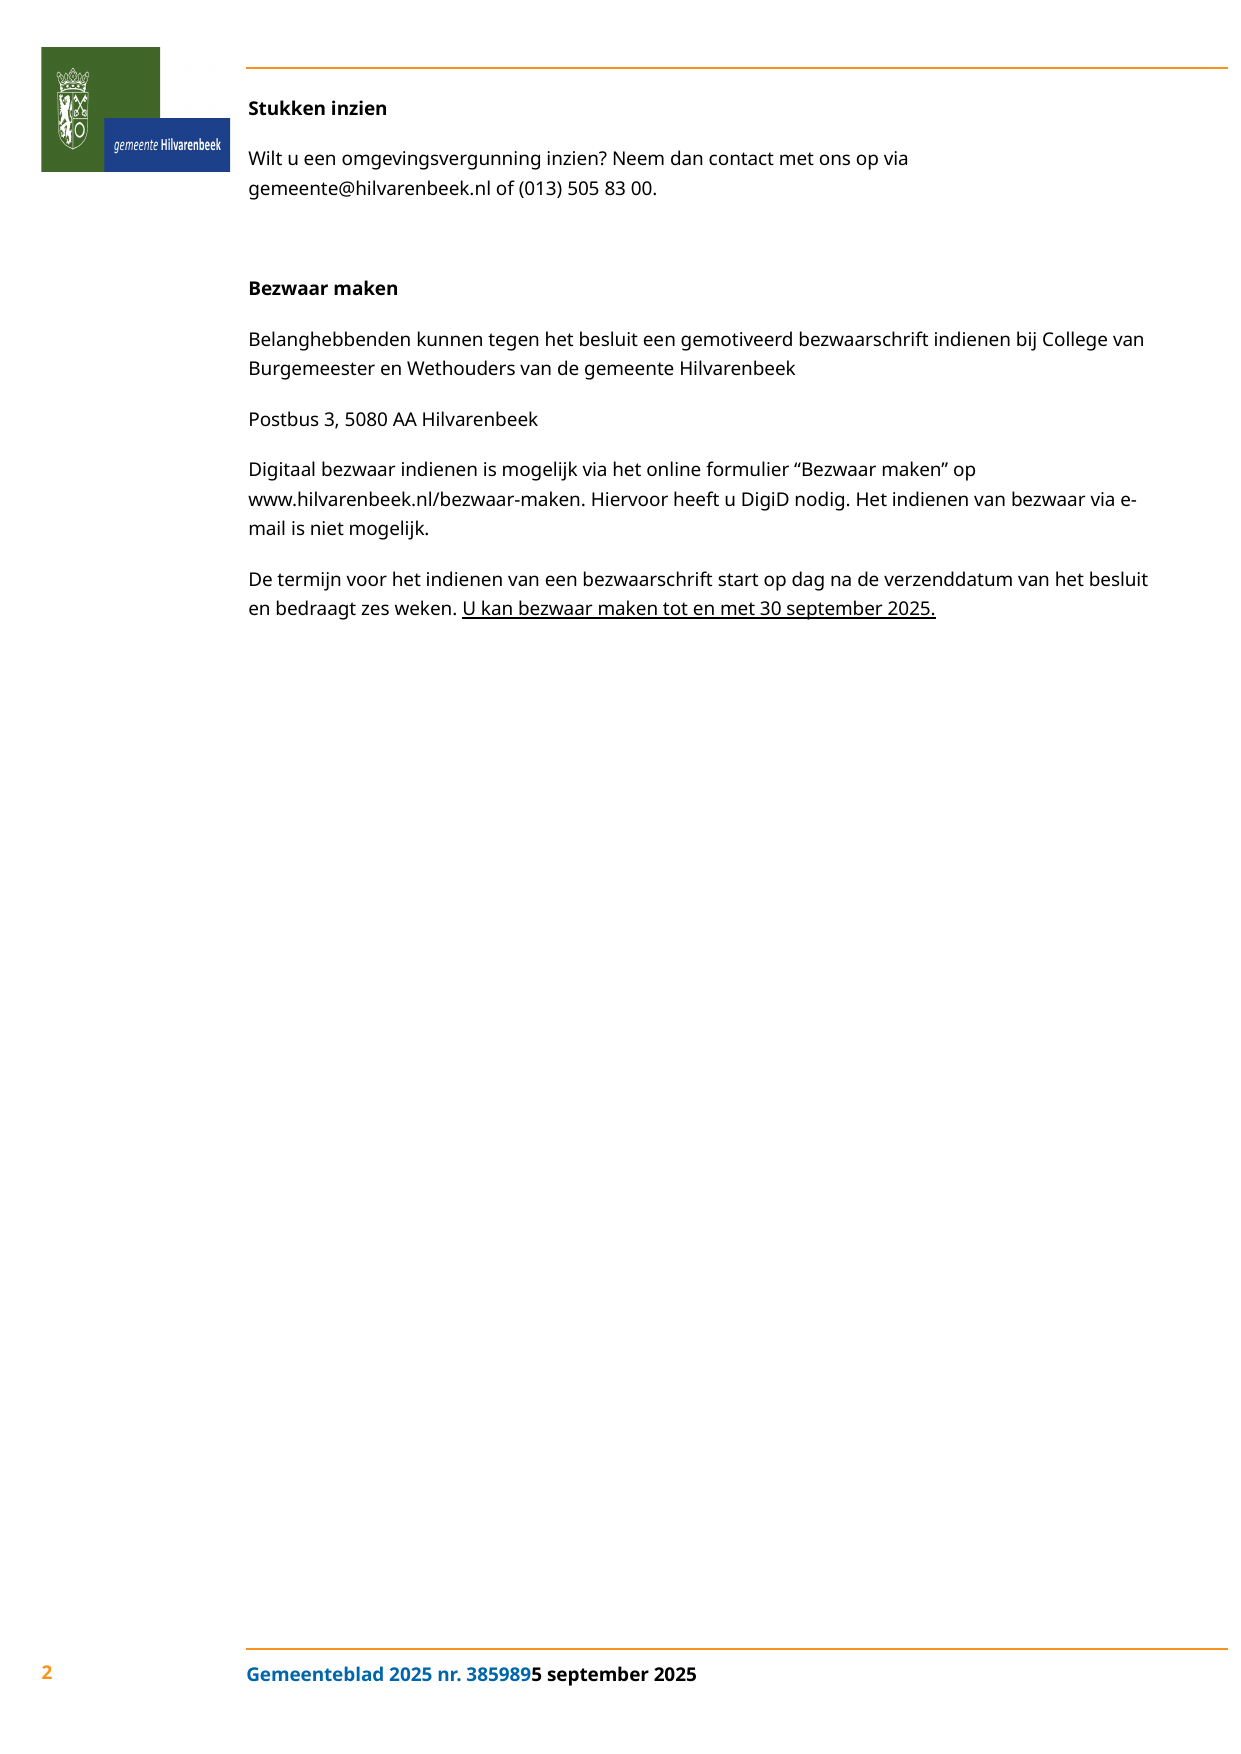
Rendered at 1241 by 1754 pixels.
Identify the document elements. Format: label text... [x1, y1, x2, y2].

text Stukken inzien [248, 95, 1152, 121]
text Digitaal bezwaar indienen is mogelijk via het online formulier “Bezwaar maken” op www.hilvarenbeek.nl/bezwaar-maken. Hiervoor heeft u DigiD nodig. Het indienen van bezwaar via e-mail is niet mogelijk. [248, 456, 1152, 541]
text De termijn voor het indienen van een bezwaarschrift start op dag na de verzenddatum van het besluit en bedraagt zes weken. U kan bezwaar maken tot en met 30 september 2025. [248, 566, 1152, 621]
text Belanghebbenden kunnen tegen het besluit een gemotiveerd bezwaarschrift indienen bij College van Burgemeester en Wethouders van de gemeente Hilvarenbeek [248, 326, 1152, 381]
text Wilt u een omgevingsvergunning inzien? Neem dan contact met ons op via gemeente@hilvarenbeek.nl of (013) 505 83 00. [248, 145, 1152, 201]
text Bezwaar maken [248, 276, 1152, 301]
picture [41, 47, 231, 172]
text Postbus 3, 5080 AA Hilvarenbeek [248, 406, 1152, 432]
